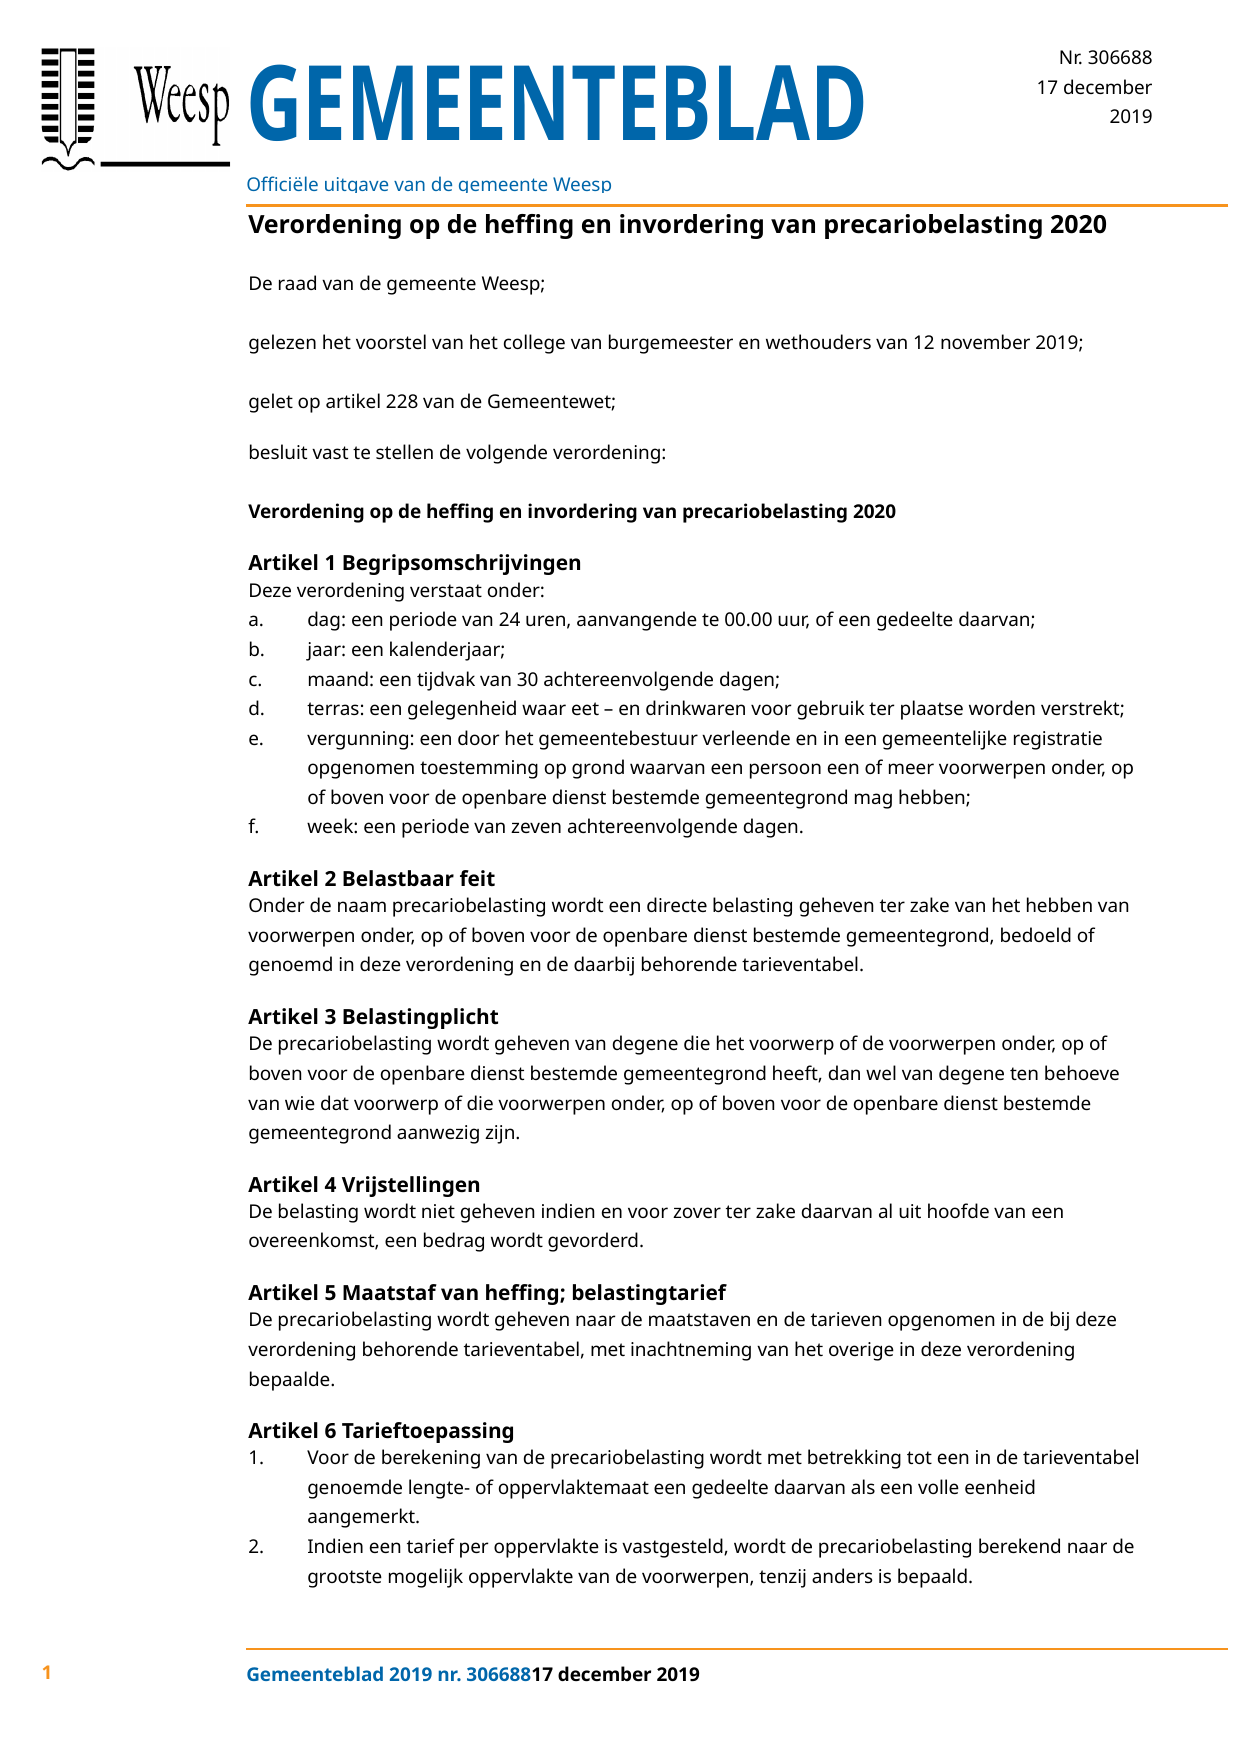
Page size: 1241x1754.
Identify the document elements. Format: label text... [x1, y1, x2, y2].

text Verordening op de heffing en invordering van precariobelasting 2020 [248, 498, 1152, 524]
text Artikel 6 Tarieftoepassing [248, 1416, 1152, 1444]
text De precariobelasting wordt geheven van degene die het voorwerp of de voorwerpen onder, op of boven voor de openbare dienst bestemde gemeentegrond heeft, dan wel van degene ten behoeve van wie dat voorwerp of die voorwerpen onder, op of boven voor de openbare dienst bestemde gemeentegrond aanwezig zijn. [248, 1031, 1152, 1145]
list week: een periode van zeven achtereenvolgende dagen. [248, 814, 1152, 839]
text Artikel 2 Belastbaar feit [248, 864, 1152, 892]
list jaar: een kalenderjaar; [248, 636, 1152, 662]
text De belasting wordt niet geheven indien en voor zover ter zake daarvan al uit hoofde van een overeenkomst, een bedrag wordt gevorderd. [248, 1198, 1152, 1253]
text gelet op artikel 228 van de Gemeentewet; [248, 389, 1152, 414]
list terras: een gelegenheid waar eet – en drinkwaren voor gebruik ter plaatse worden verstrekt; [248, 695, 1152, 721]
text besluit vast te stellen de volgende verordening: [248, 439, 1152, 465]
text Deze verordening verstaat onder: [248, 577, 1152, 603]
picture [41, 47, 231, 172]
list dag: een periode van 24 uren, aanvangende te 00.00 uur, of een gedeelte daarvan; [248, 607, 1152, 632]
text Onder de naam precariobelasting wordt een directe belasting geheven ter zake van het hebben van voorwerpen onder, op of boven voor de openbare dienst bestemde gemeentegrond, bedoeld of genoemd in deze verordening en de daarbij behorende tarieventabel. [248, 892, 1152, 977]
text Verordening op de heffing en invordering van precariobelasting 2020 [248, 207, 1152, 241]
list vergunning: een door het gemeentebestuur verleende en in een gemeentelijke registratie opgenomen toestemming op grond waarvan een persoon een of meer voorwerpen onder, op of boven voor de openbare dienst bestemde gemeentegrond mag hebben; [248, 725, 1152, 810]
list Indien een tarief per oppervlakte is vastgesteld, wordt de precariobelasting berekend naar de grootste mogelijk oppervlakte van de voorwerpen, tenzij anders is bepaald. [248, 1533, 1152, 1589]
text Artikel 1 Begripsomschrijvingen [248, 548, 1152, 577]
text Artikel 4 Vrijstellingen [248, 1170, 1152, 1198]
text De raad van de gemeente Weesp; [248, 270, 1152, 296]
text De precariobelasting wordt geheven naar de maatstaven en de tarieven opgenomen in de bij deze verordening behorende tarieventabel, met inachtneming van het overige in deze verordening bepaalde. [248, 1307, 1152, 1391]
text gelezen het voorstel van het college van burgemeester en wethouders van 12 november 2019; [248, 329, 1152, 355]
list Voor de berekening van de precariobelasting wordt met betrekking tot een in de tarieventabel genoemde lengte- of oppervlaktemaat een gedeelte daarvan als een volle eenheid aangemerkt. [248, 1444, 1152, 1529]
list maand: een tijdvak van 30 achtereenvolgende dagen; [248, 666, 1152, 691]
text Artikel 5 Maatstaf van heffing; belastingtarief [248, 1278, 1152, 1307]
text Artikel 3 Belastingplicht [248, 1002, 1152, 1031]
